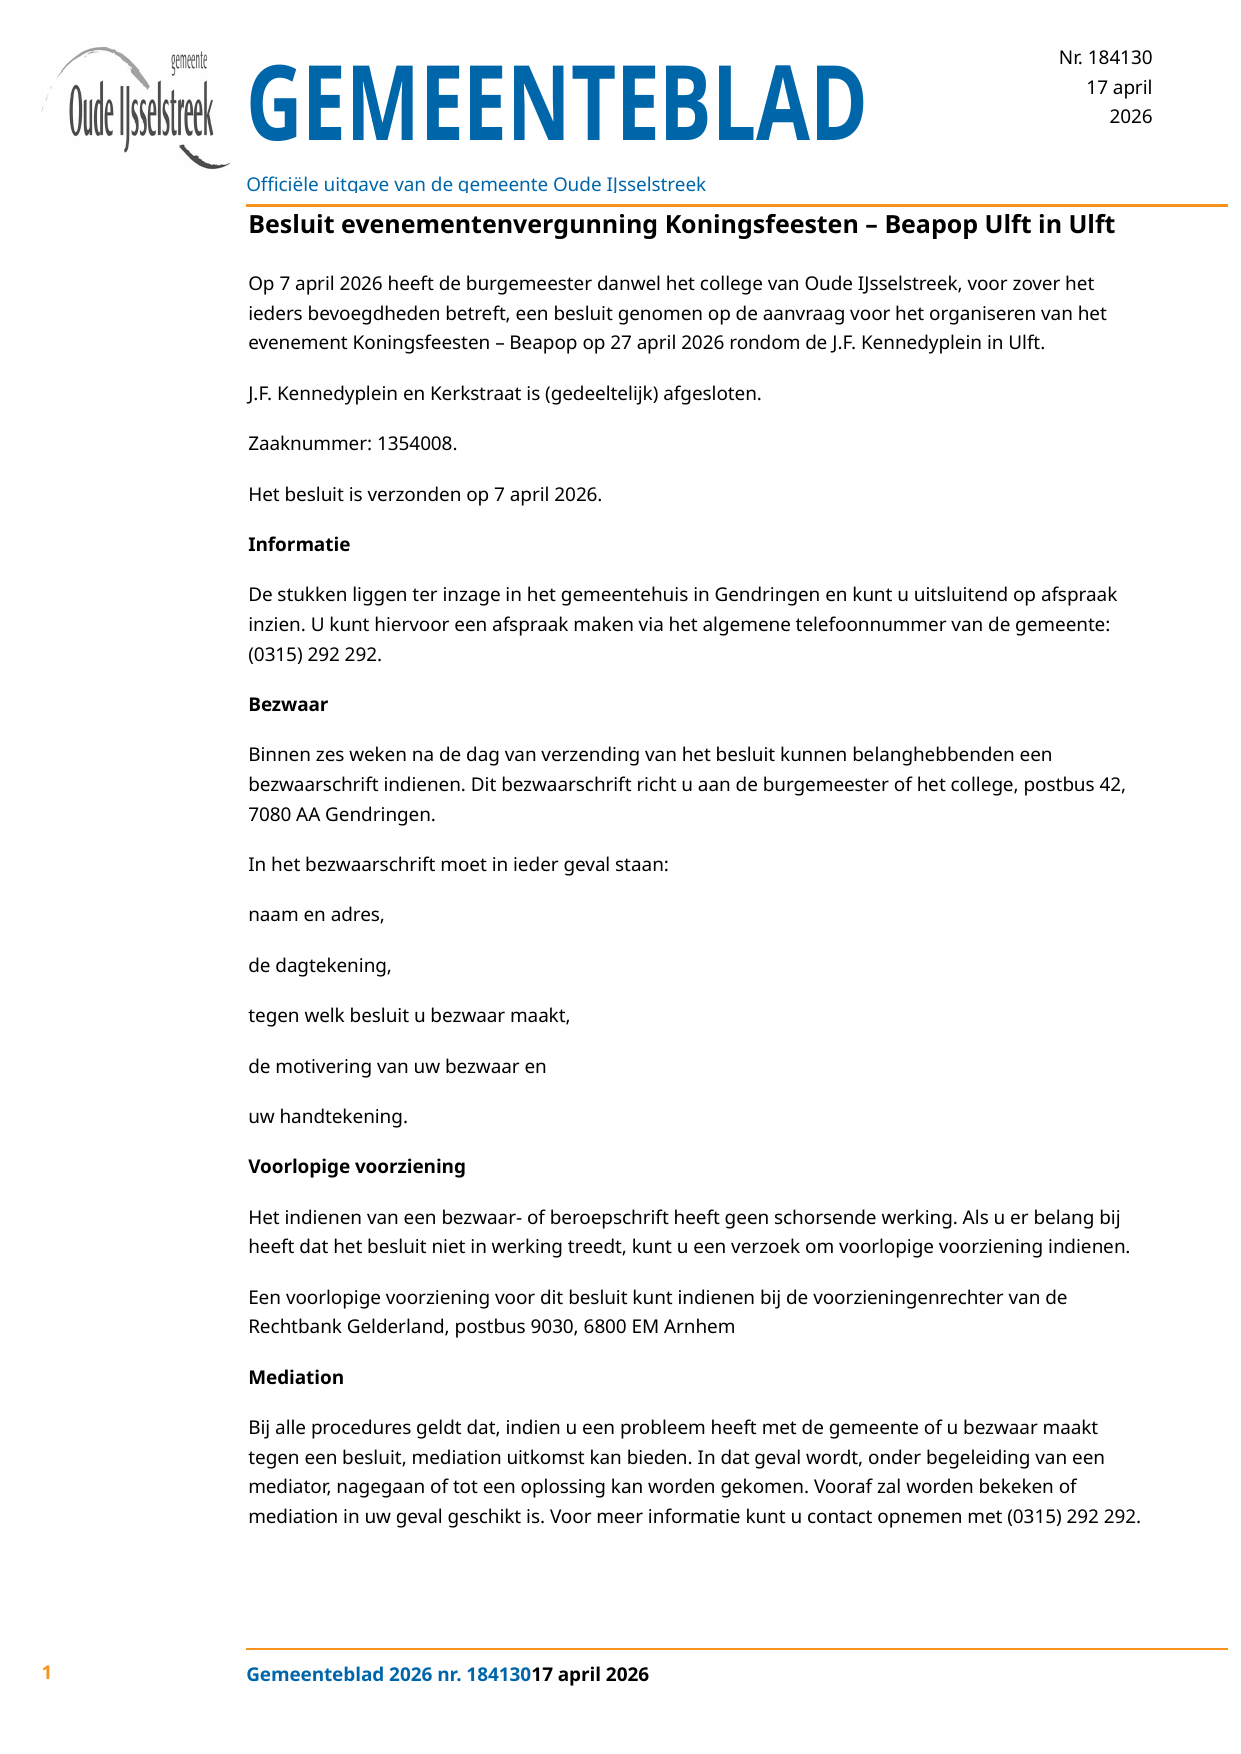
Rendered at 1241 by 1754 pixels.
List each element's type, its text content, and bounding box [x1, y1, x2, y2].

text De stukken liggen ter inzage in het gemeentehuis in Gendringen en kunt u uitsluitend op afspraak inzien. U kunt hiervoor een afspraak maken via het algemene telefoonnummer van de gemeente: (0315) 292 292. [248, 582, 1152, 666]
text uw handtekening. [248, 1103, 1152, 1129]
text tegen welk besluit u bezwaar maakt, [248, 1002, 1152, 1028]
text Bij alle procedures geldt dat, indien u een probleem heeft met de gemeente of u bezwaar maakt tegen een besluit, mediation uitkomst kan bieden. In dat geval wordt, onder begeleiding van een mediator, nagegaan of tot een oplossing kan worden gekomen. Vooraf zal worden bekeken of mediation in uw geval geschikt is. Voor meer informatie kunt u contact opnemen met (0315) 292 292. [248, 1414, 1152, 1529]
text Bezwaar [248, 691, 1152, 717]
text Zaaknummer: 1354008. [248, 430, 1152, 456]
text J.F. Kennedyplein en Kerkstraat is (gedeeltelijk) afgesloten. [248, 380, 1152, 406]
text Informatie [248, 531, 1152, 557]
text Het besluit is verzonden op 7 april 2026. [248, 481, 1152, 506]
text Besluit evenementenvergunning Koningsfeesten – Beapop Ulft in Ulft [248, 207, 1152, 241]
text Het indienen van een bezwaar- of beroepschrift heeft geen schorsende werking. Als u er belang bij heeft dat het besluit niet in werking treedt, kunt u een verzoek om voorlopige voorziening indienen. [248, 1204, 1152, 1259]
text In het bezwaarschrift moet in ieder geval staan: [248, 851, 1152, 877]
text naam en adres, [248, 902, 1152, 927]
text Een voorlopige voorziening voor dit besluit kunt indienen bij de voorzieningenrechter van de Rechtbank Gelderland, postbus 9030, 6800 EM Arnhem [248, 1284, 1152, 1339]
text Binnen zes weken na de dag van verzending van het besluit kunnen belanghebbenden een bezwaarschrift indienen. Dit bezwaarschrift richt u aan de burgemeester of het college, postbus 42, 7080 AA Gendringen. [248, 742, 1152, 826]
picture [41, 47, 231, 172]
text Voorlopige voorziening [248, 1154, 1152, 1179]
text Op 7 april 2026 heeft de burgemeester danwel het college van Oude IJsselstreek, voor zover het ieders bevoegdheden betreft, een besluit genomen op de aanvraag voor het organiseren van het evenement Koningsfeesten – Beapop op 27 april 2026 rondom de J.F. Kennedyplein in Ulft. [248, 270, 1152, 355]
text Mediation [248, 1364, 1152, 1390]
text de motivering van uw bezwaar en [248, 1053, 1152, 1078]
text de dagtekening, [248, 952, 1152, 978]
